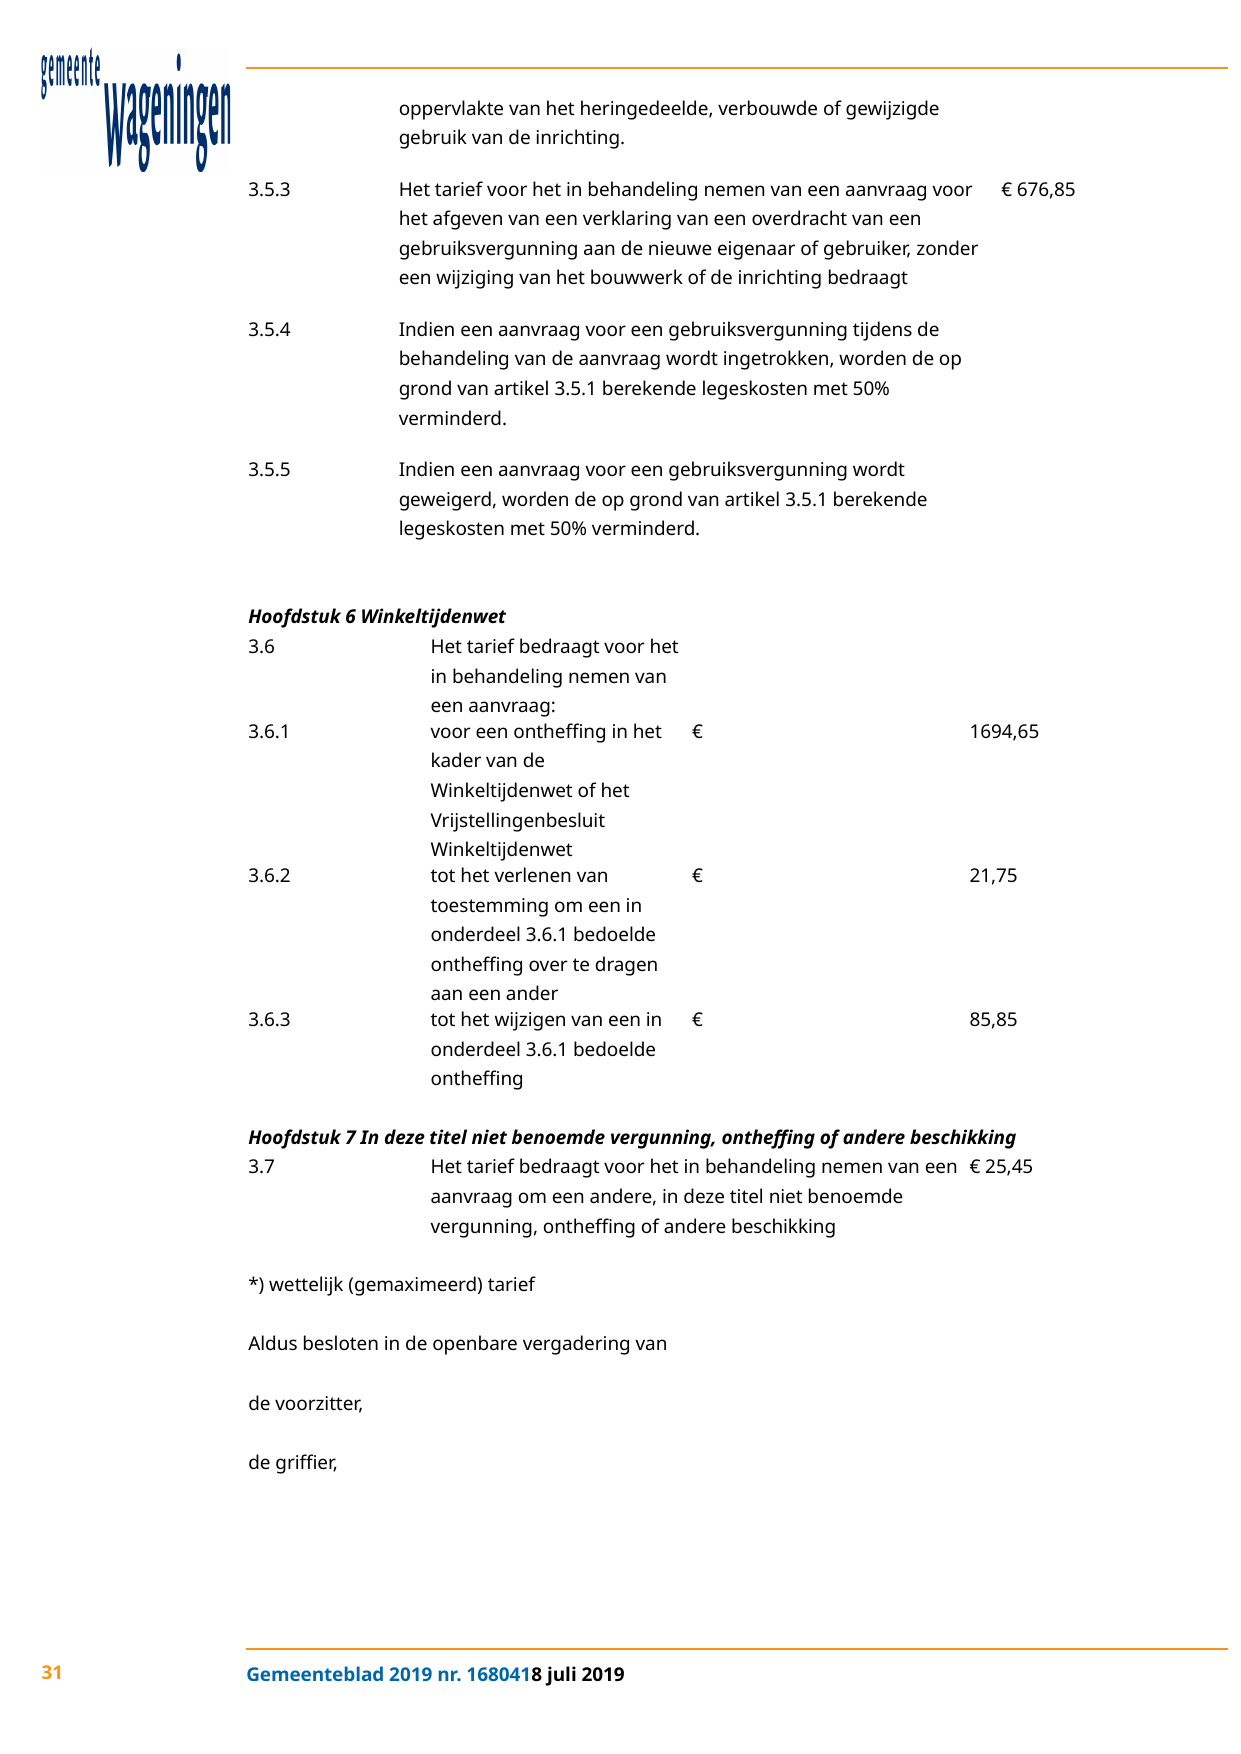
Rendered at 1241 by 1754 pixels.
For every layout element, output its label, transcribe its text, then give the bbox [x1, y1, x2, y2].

table_cell [399, 290, 1001, 316]
table_cell oppervlakte van het heringedeelde, verbouwde of gewijzigde gebruik van de inrichting. [399, 95, 1001, 150]
table_header € 25,45 [969, 1154, 1152, 1238]
table_cell 3.6.2 [248, 862, 430, 1006]
table_header Het tarief bedraagt voor het in behandeling nemen van een aanvraag: [430, 633, 692, 718]
table_cell [1001, 290, 1152, 316]
table_cell € [692, 1006, 969, 1091]
table_cell [399, 150, 1001, 176]
table_cell € [692, 862, 969, 1006]
table_cell Indien een aanvraag voor een gebruiksvergunning tijdens de behandeling van de aanvraag wordt ingetrokken, worden de op grond van artikel 3.5.1 berekende legeskosten met 50% verminderd. [399, 316, 1001, 431]
table_cell 85,85 [969, 1006, 1152, 1091]
table_cell [399, 431, 1001, 456]
table_cell [248, 95, 398, 150]
table_header [969, 633, 1152, 718]
table_cell [248, 431, 398, 456]
table_cell [1001, 316, 1152, 431]
table_cell 1694,65 [969, 718, 1152, 862]
table_cell tot het verlenen van toestemming om een in onderdeel 3.6.1 bedoelde ontheffing over te dragen aan een ander [430, 862, 692, 1006]
table_cell [1001, 431, 1152, 456]
table_header Het tarief bedraagt voor het in behandeling nemen van een aanvraag om een andere, in deze titel niet benoemde vergunning, ontheffing of andere beschikking [430, 1154, 969, 1238]
table_cell [248, 290, 398, 316]
table_header 3.6 [248, 633, 430, 718]
text de voorzitter, [248, 1390, 1152, 1415]
table_cell 3.5.4 [248, 316, 398, 431]
table_cell € [692, 718, 969, 862]
table_cell 3.6.1 [248, 718, 430, 862]
table_cell tot het wijzigen van een in onderdeel 3.6.1 bedoelde ontheffing [430, 1006, 692, 1091]
table_cell [1001, 150, 1152, 176]
text Hoofdstuk 7 In deze titel niet benoemde vergunning, ontheffing of andere beschikking [248, 1124, 1152, 1150]
table_cell [248, 150, 398, 176]
table_cell [1001, 456, 1152, 600]
text *) wettelijk (gemaximeerd) tarief [248, 1271, 1152, 1297]
table_cell 21,75 [969, 862, 1152, 1006]
table_cell Indien een aanvraag voor een gebruiksvergunning wordt geweigerd, worden de op grond van artikel 3.5.1 berekende legeskosten met 50% verminderd. [399, 456, 1001, 600]
table_cell 3.6.3 [248, 1006, 430, 1091]
picture [41, 47, 231, 172]
table_cell Het tarief voor het in behandeling nemen van een aanvraag voor het afgeven van een verklaring van een overdracht van een gebruiksvergunning aan de nieuwe eigenaar of gebruiker, zonder een wijziging van het bouwwerk of de inrichting bedraagt [399, 176, 1001, 290]
text Hoofdstuk 6 Winkeltijdenwet [248, 603, 1152, 629]
table_cell voor een ontheffing in het kader van de Winkeltijdenwet of het Vrijstellingenbesluit Winkeltijdenwet [430, 718, 692, 862]
text de griffier, [248, 1449, 1152, 1474]
table_cell [1001, 95, 1152, 150]
table_header [692, 633, 969, 718]
table_cell 3.5.3 [248, 176, 398, 290]
text Aldus besloten in de openbare vergadering van [248, 1331, 1152, 1356]
table_cell 3.5.5 [248, 456, 398, 600]
table_cell € 676,85 [1001, 176, 1152, 290]
table_header 3.7 [248, 1154, 430, 1238]
